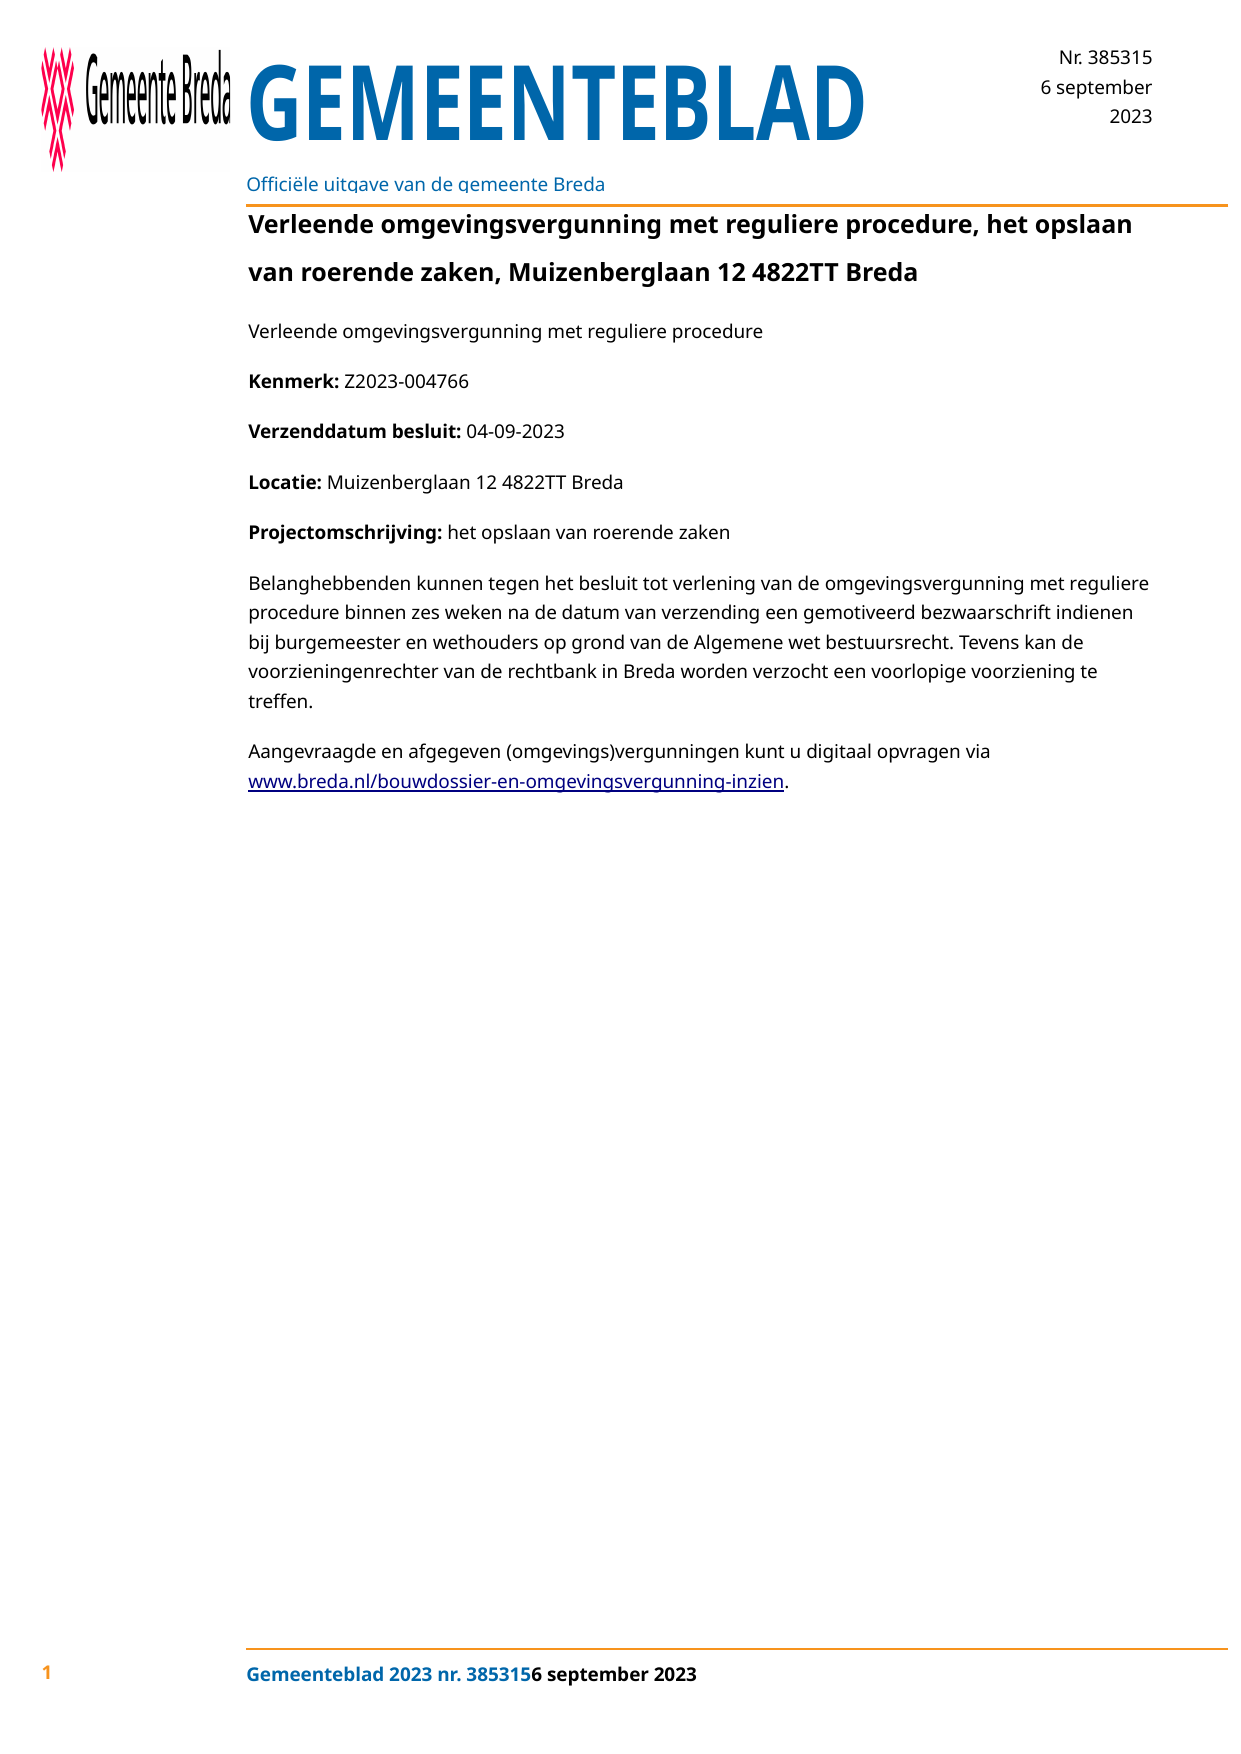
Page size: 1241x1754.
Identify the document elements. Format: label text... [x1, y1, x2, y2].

text Belanghebbenden kunnen tegen het besluit tot verlening van de omgevingsvergunning met reguliere procedure binnen zes weken na de datum van verzending een gemotiveerd bezwaarschrift indienen bij burgemeester en wethouders op grond van de Algemene wet bestuursrecht. Tevens kan de voorzieningenrechter van de rechtbank in Breda worden verzocht een voorlopige voorziening te treffen. [248, 570, 1152, 714]
picture [41, 47, 231, 172]
text Aangevraagde en afgegeven (omgevings)vergunningen kunt u digitaal opvragen via www.breda.nl/bouwdossier-en-omgevingsvergunning-inzien. [248, 739, 1152, 794]
text Verleende omgevingsvergunning met reguliere procedure [248, 318, 1152, 344]
text Projectomschrijving: het opslaan van roerende zaken [248, 519, 1152, 545]
text Kenmerk: Z2023-004766 [248, 368, 1152, 394]
text Verleende omgevingsvergunning met reguliere procedure, het opslaan van roerende zaken, Muizenberglaan 12 4822TT Breda [248, 207, 1152, 288]
text Verzenddatum besluit: 04-09-2023 [248, 419, 1152, 444]
text Locatie: Muizenberglaan 12 4822TT Breda [248, 469, 1152, 495]
